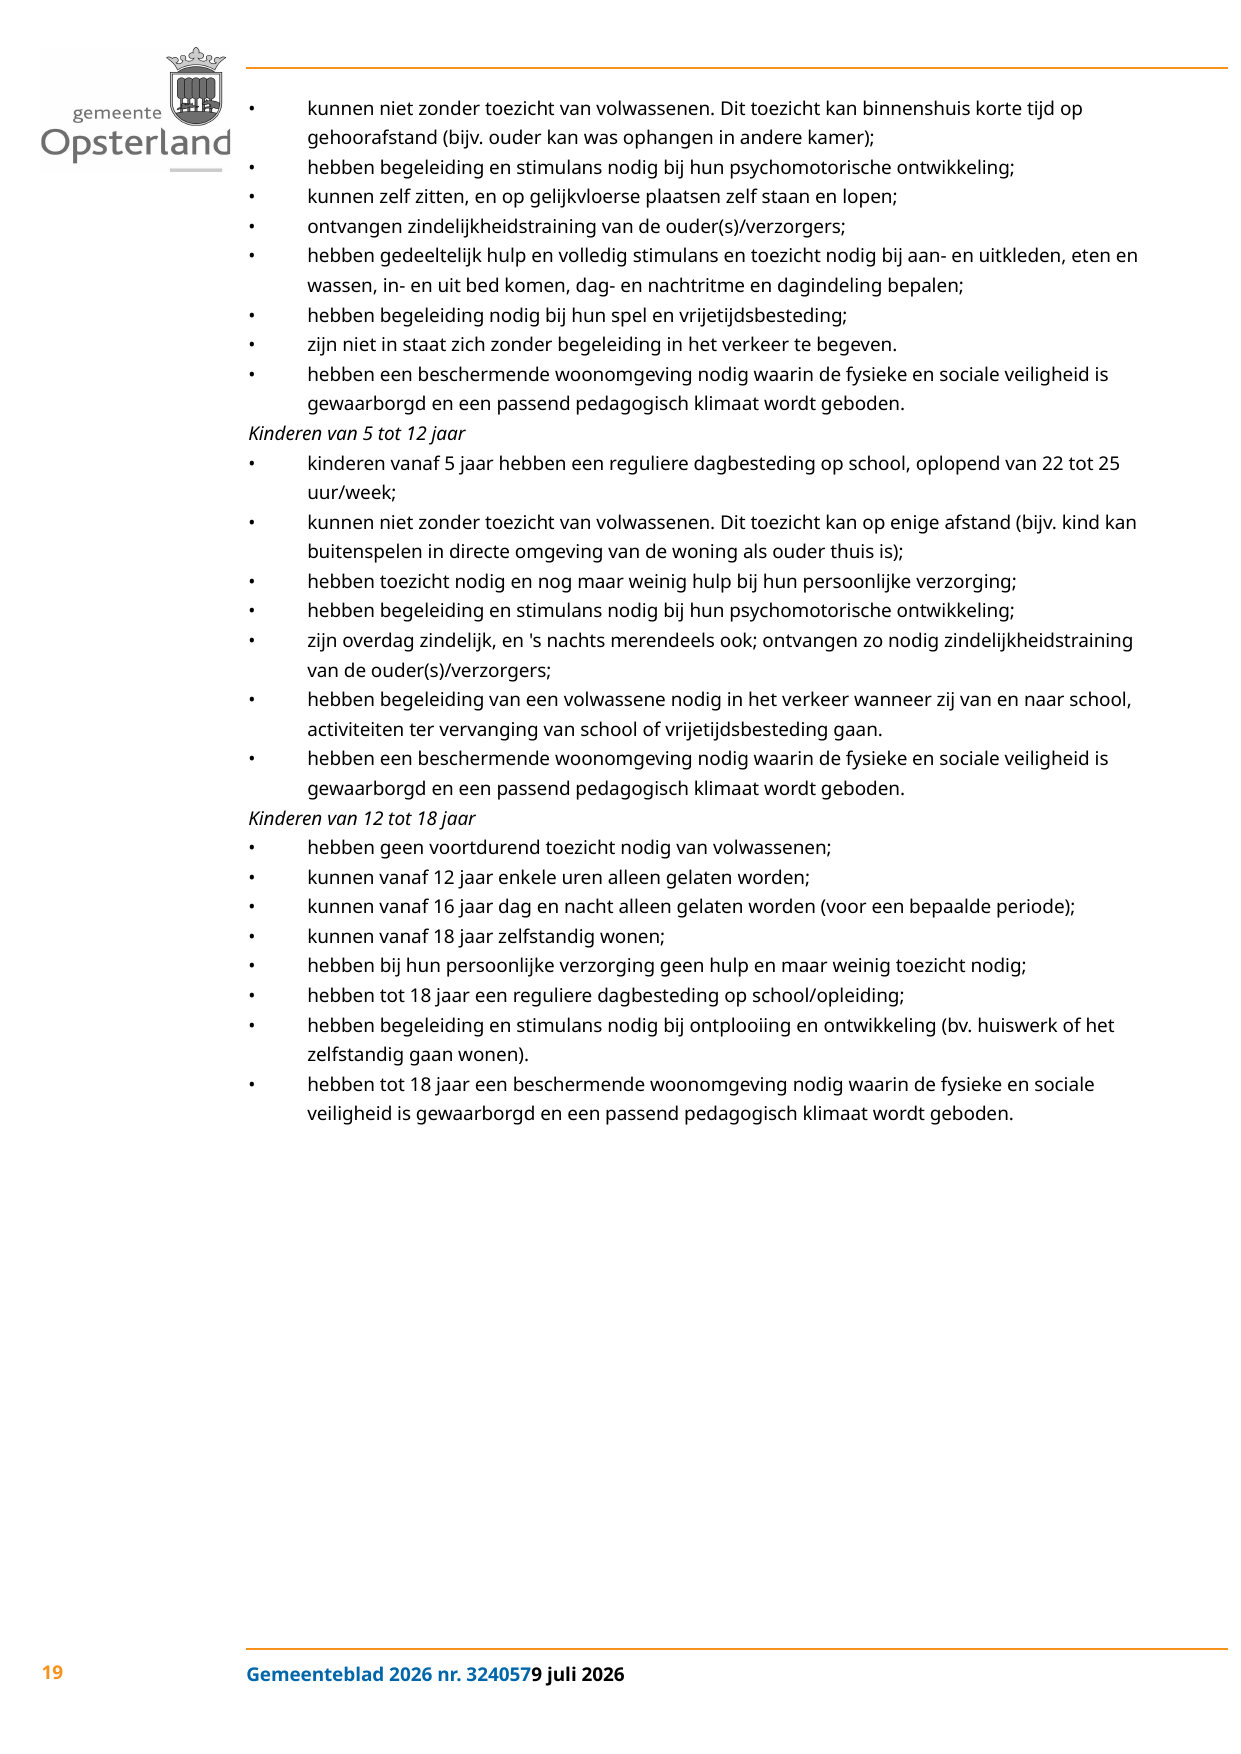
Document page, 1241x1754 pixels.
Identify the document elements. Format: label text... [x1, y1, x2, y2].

list kunnen niet zonder toezicht van volwassenen. Dit toezicht kan op enige afstand (bijv. kind kan buitenspelen in directe omgeving van de woning als ouder thuis is); [248, 509, 1152, 564]
list zijn overdag zindelijk, en 's nachts merendeels ook; ontvangen zo nodig zindelijkheidstraining van de ouder(s)/verzorgers; [248, 627, 1152, 683]
list hebben begeleiding nodig bij hun spel en vrijetijdsbesteding; [248, 302, 1152, 328]
list hebben begeleiding en stimulans nodig bij hun psychomotorische ontwikkeling; [248, 598, 1152, 623]
list hebben begeleiding en stimulans nodig bij hun psychomotorische ontwikkeling; [248, 154, 1152, 180]
list hebben tot 18 jaar een reguliere dagbesteding op school/opleiding; [248, 982, 1152, 1008]
list ontvangen zindelijkheidstraining van de ouder(s)/verzorgers; [248, 213, 1152, 239]
list hebben toezicht nodig en nog maar weinig hulp bij hun persoonlijke verzorging; [248, 568, 1152, 594]
list zijn niet in staat zich zonder begeleiding in het verkeer te begeven. [248, 331, 1152, 357]
text Kinderen van 12 tot 18 jaar [248, 805, 1152, 831]
list kunnen zelf zitten, en op gelijkvloerse plaatsen zelf staan en lopen; [248, 183, 1152, 209]
list hebben tot 18 jaar een beschermende woonomgeving nodig waarin de fysieke en sociale veiligheid is gewaarborgd en een passend pedagogisch klimaat wordt geboden. [248, 1071, 1152, 1126]
list hebben geen voortdurend toezicht nodig van volwassenen; [248, 834, 1152, 860]
list hebben begeleiding en stimulans nodig bij ontplooiing en ontwikkeling (bv. huiswerk of het zelfstandig gaan wonen). [248, 1012, 1152, 1067]
picture [41, 47, 231, 172]
list hebben een beschermende woonomgeving nodig waarin de fysieke en sociale veiligheid is gewaarborgd en een passend pedagogisch klimaat wordt geboden. [248, 361, 1152, 416]
list kinderen vanaf 5 jaar hebben een reguliere dagbesteding op school, oplopend van 22 tot 25 uur/week; [248, 450, 1152, 505]
list kunnen vanaf 16 jaar dag en nacht alleen gelaten worden (voor een bepaalde periode); [248, 893, 1152, 919]
list kunnen vanaf 12 jaar enkele uren alleen gelaten worden; [248, 864, 1152, 890]
list kunnen niet zonder toezicht van volwassenen. Dit toezicht kan binnenshuis korte tijd op gehoorafstand (bijv. ouder kan was ophangen in andere kamer); [248, 95, 1152, 150]
list hebben gedeeltelijk hulp en volledig stimulans en toezicht nodig bij aan- en uitkleden, eten en wassen, in- en uit bed komen, dag- en nachtritme en dagindeling bepalen; [248, 243, 1152, 298]
list hebben begeleiding van een volwassene nodig in het verkeer wanneer zij van en naar school, activiteiten ter vervanging van school of vrijetijdsbesteding gaan. [248, 686, 1152, 742]
list hebben bij hun persoonlijke verzorging geen hulp en maar weinig toezicht nodig; [248, 953, 1152, 978]
list hebben een beschermende woonomgeving nodig waarin de fysieke en sociale veiligheid is gewaarborgd en een passend pedagogisch klimaat wordt geboden. [248, 746, 1152, 801]
list kunnen vanaf 18 jaar zelfstandig wonen; [248, 923, 1152, 949]
text Kinderen van 5 tot 12 jaar [248, 420, 1152, 446]
